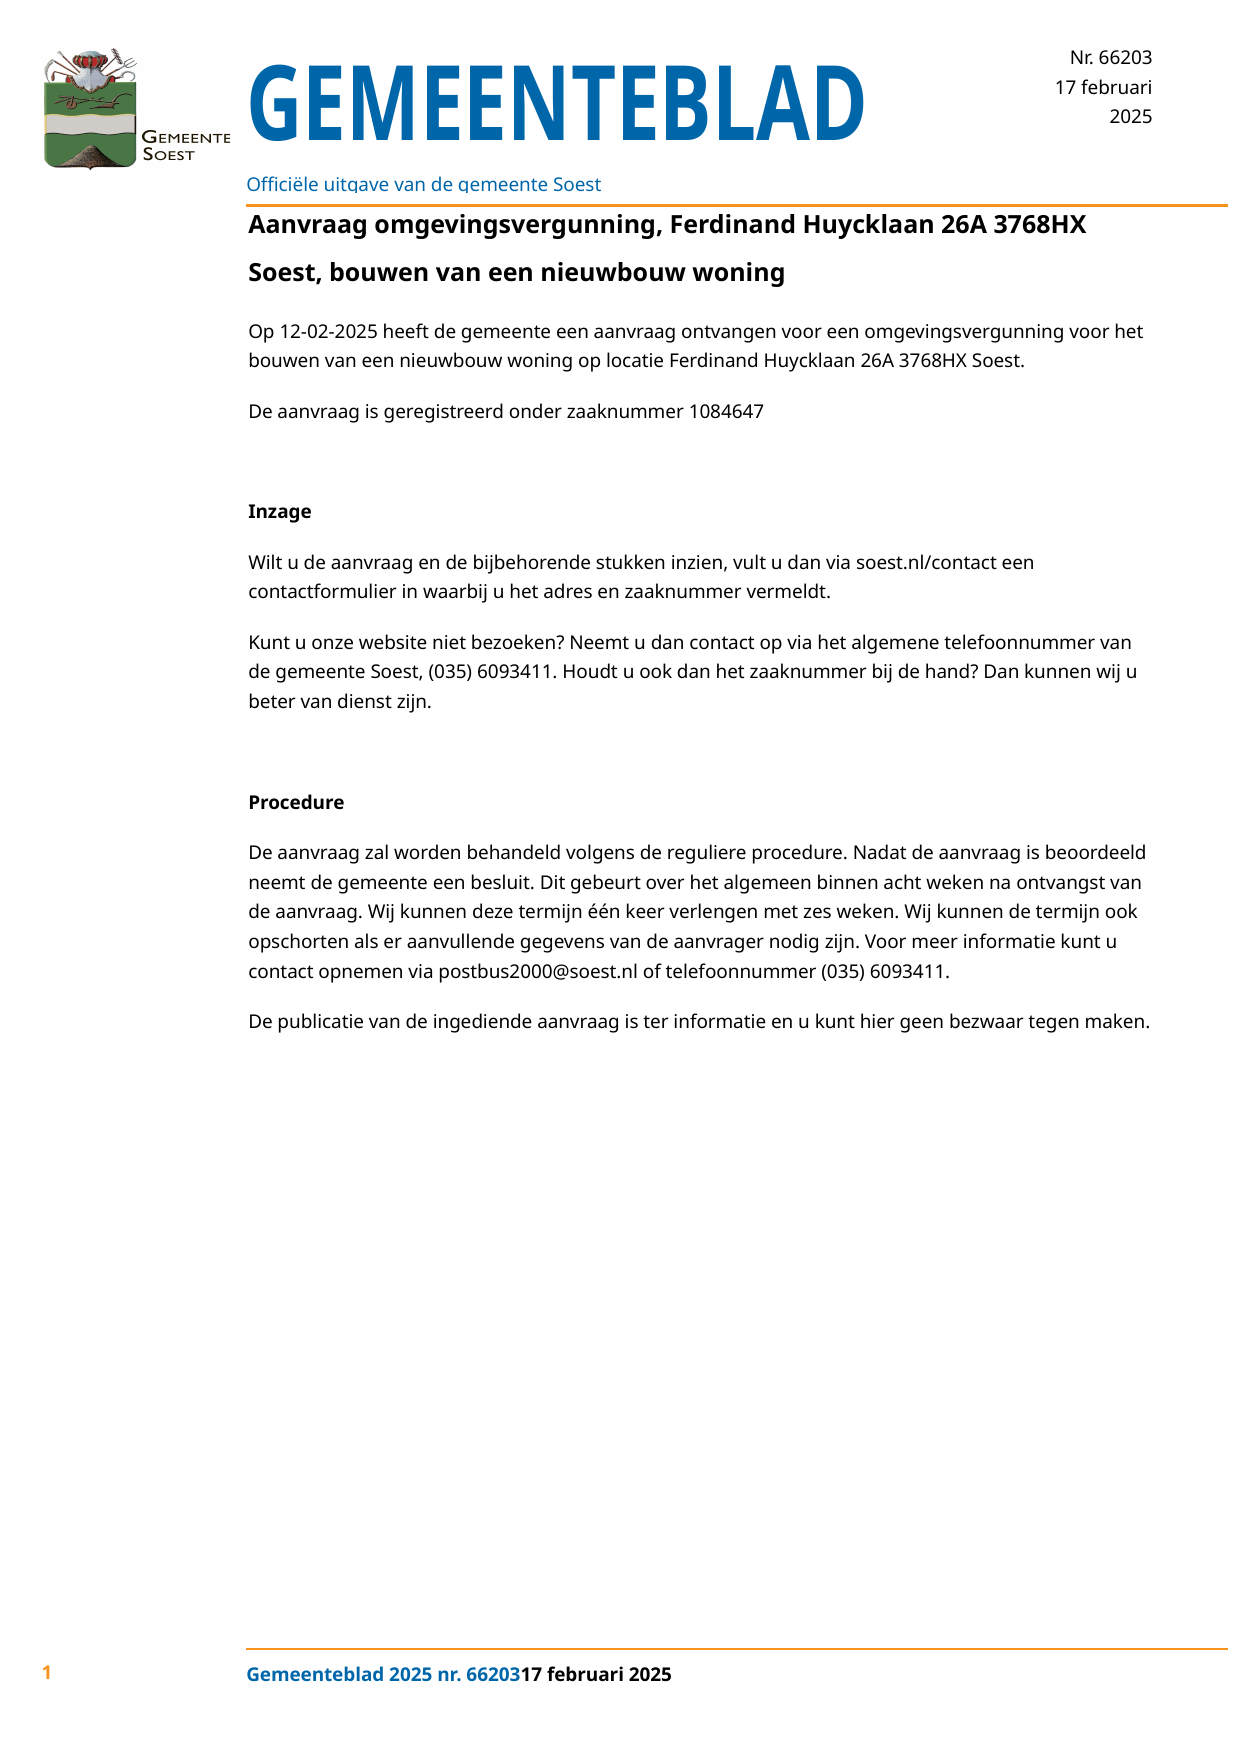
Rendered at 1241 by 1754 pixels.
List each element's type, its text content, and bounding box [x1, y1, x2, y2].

picture [41, 47, 231, 172]
text De publicatie van de ingediende aanvraag is ter informatie en u kunt hier geen bezwaar tegen maken. [248, 1008, 1152, 1034]
text Aanvraag omgevingsvergunning, Ferdinand Huycklaan 26A 3768HX Soest, bouwen van een nieuwbouw woning [248, 207, 1152, 288]
text De aanvraag zal worden behandeld volgens de reguliere procedure. Nadat de aanvraag is beoordeeld neemt de gemeente een besluit. Dit gebeurt over het algemeen binnen acht weken na ontvangst van de aanvraag. Wij kunnen deze termijn één keer verlengen met zes weken. Wij kunnen de termijn ook opschorten als er aanvullende gegevens van de aanvrager nodig zijn. Voor meer informatie kunt u contact opnemen via postbus2000@soest.nl of telefoonnummer (035) 6093411. [248, 839, 1152, 984]
text De aanvraag is geregistreerd onder zaaknummer 1084647 [248, 398, 1152, 424]
text Wilt u de aanvraag en de bijbehorende stukken inzien, vult u dan via soest.nl/contact een contactformulier in waarbij u het adres en zaaknummer vermeldt. [248, 549, 1152, 604]
text Kunt u onze website niet bezoeken? Neemt u dan contact op via het algemene telefoonnummer van de gemeente Soest, (035) 6093411. Houdt u ook dan het zaaknummer bij de hand? Dan kunnen wij u beter van dienst zijn. [248, 629, 1152, 714]
text Procedure [248, 789, 1152, 815]
text Inzage [248, 499, 1152, 524]
text Op 12-02-2025 heeft de gemeente een aanvraag ontvangen voor een omgevingsvergunning voor het bouwen van een nieuwbouw woning op locatie Ferdinand Huycklaan 26A 3768HX Soest. [248, 318, 1152, 373]
